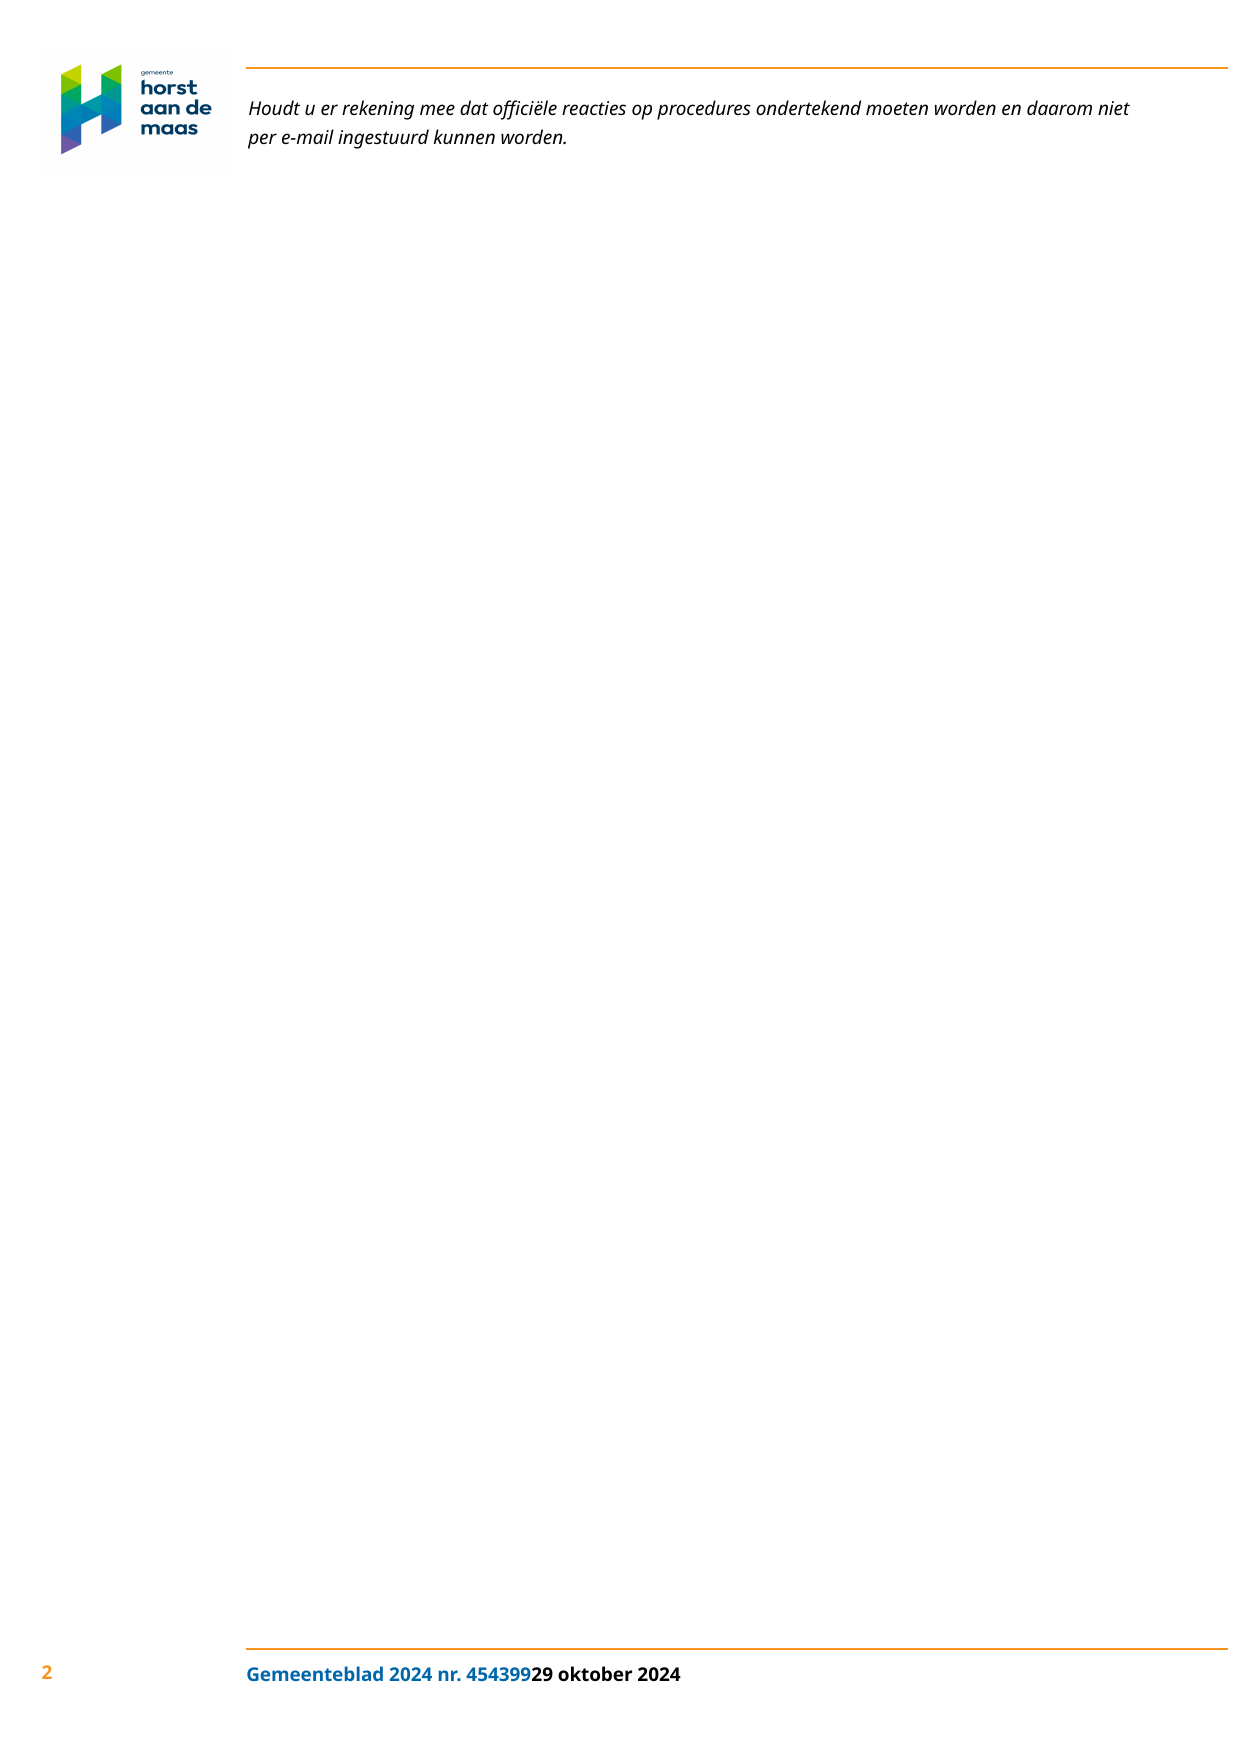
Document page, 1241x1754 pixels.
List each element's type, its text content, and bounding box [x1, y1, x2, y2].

text Houdt u er rekening mee dat officiële reacties op procedures ondertekend moeten worden en daarom niet per e-mail ingestuurd kunnen worden. [248, 95, 1152, 150]
picture [41, 47, 231, 172]
